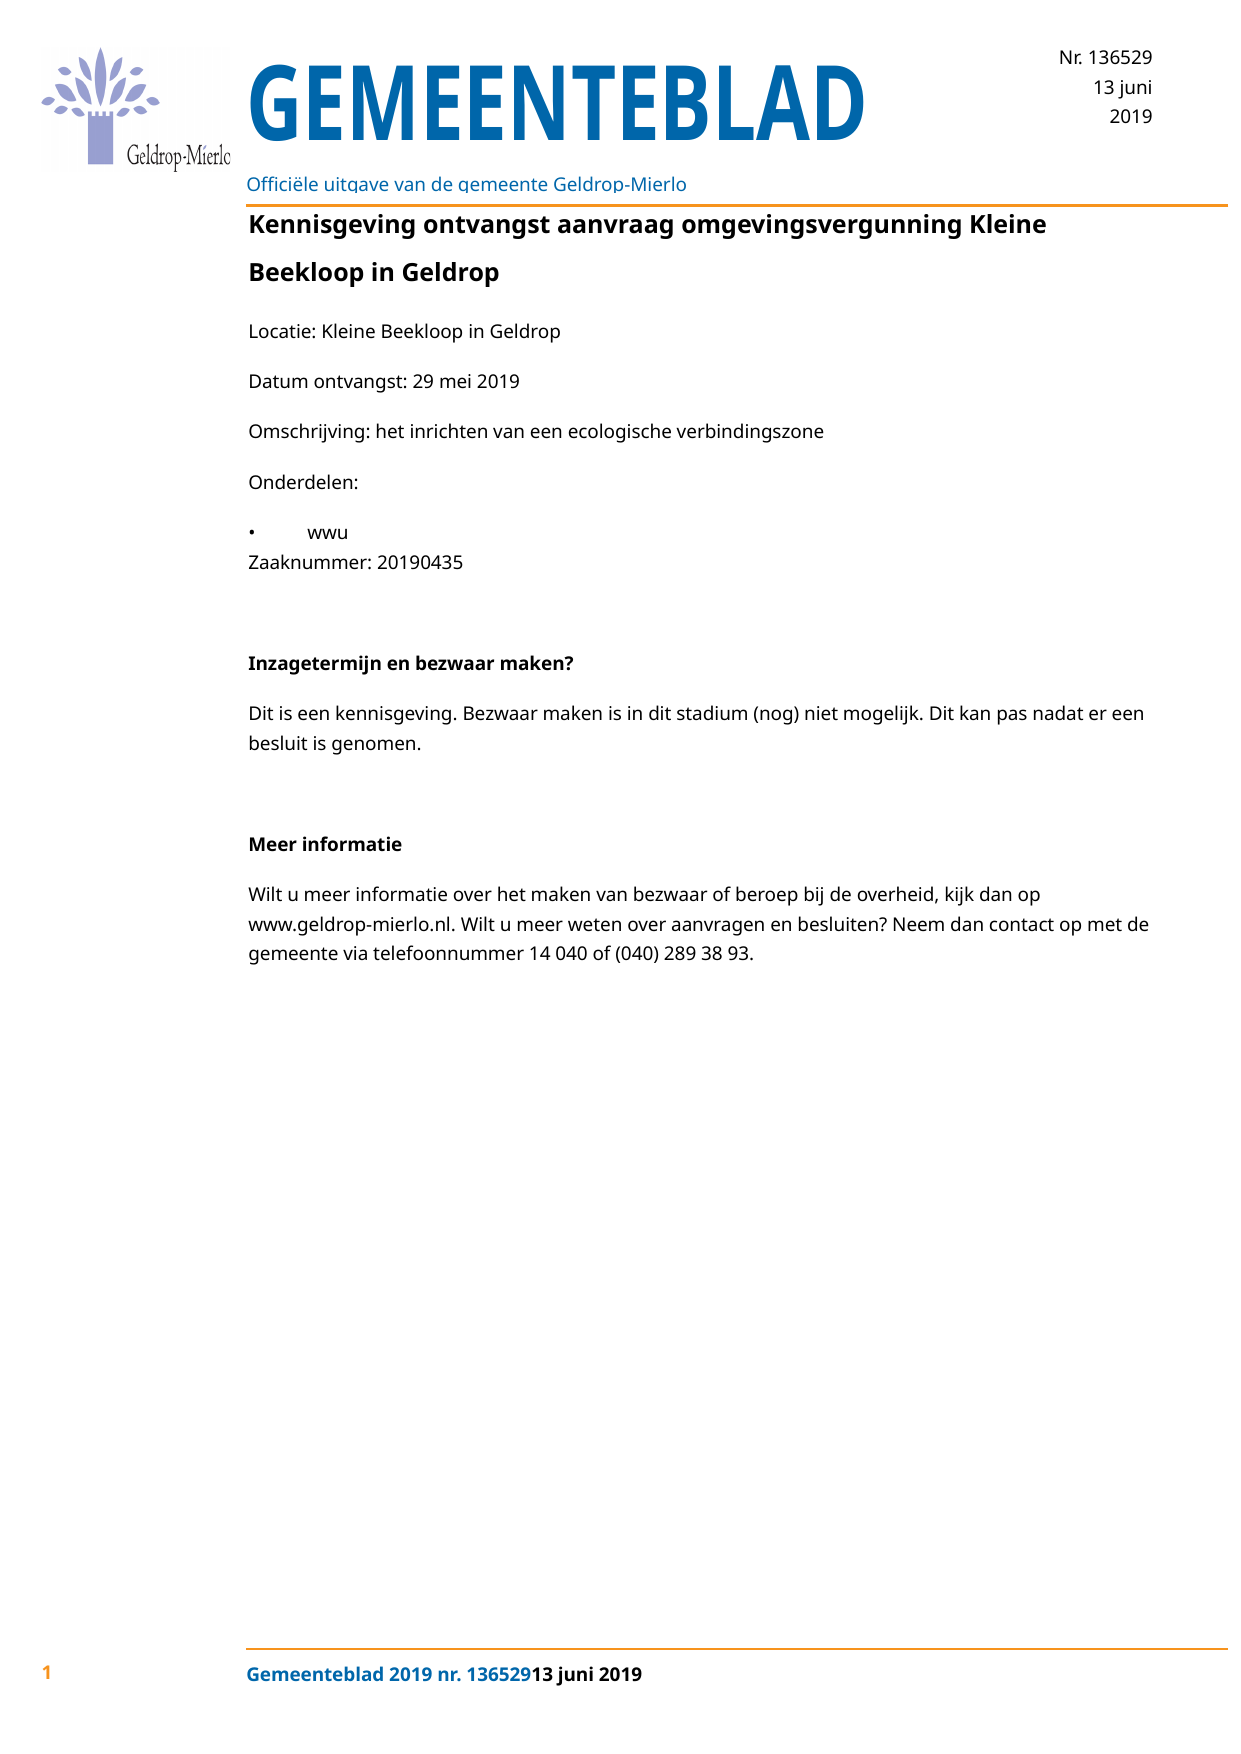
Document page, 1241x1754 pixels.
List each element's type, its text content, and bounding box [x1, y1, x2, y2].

text Dit is een kennisgeving. Bezwaar maken is in dit stadium (nog) niet mogelijk. Dit kan pas nadat er een besluit is genomen. [248, 700, 1152, 756]
text Onderdelen: [248, 469, 1152, 495]
text Locatie: Kleine Beekloop in Geldrop [248, 318, 1152, 344]
picture [41, 47, 231, 172]
list wwu [248, 519, 1152, 545]
text Wilt u meer informatie over het maken van bezwaar of beroep bij de overheid, kijk dan op www.geldrop-mierlo.nl. Wilt u meer weten over aanvragen en besluiten? Neem dan contact op met de gemeente via telefoonnummer 14 040 of (040) 289 38 93. [248, 881, 1152, 966]
text Kennisgeving ontvangst aanvraag omgevingsvergunning Kleine Beekloop in Geldrop [248, 207, 1152, 288]
text Inzagetermijn en bezwaar maken? [248, 650, 1152, 676]
text Datum ontvangst: 29 mei 2019 [248, 368, 1152, 394]
text Meer informatie [248, 831, 1152, 857]
text Omschrijving: het inrichten van een ecologische verbindingszone [248, 419, 1152, 444]
text Zaaknummer: 20190435 [248, 549, 1152, 575]
